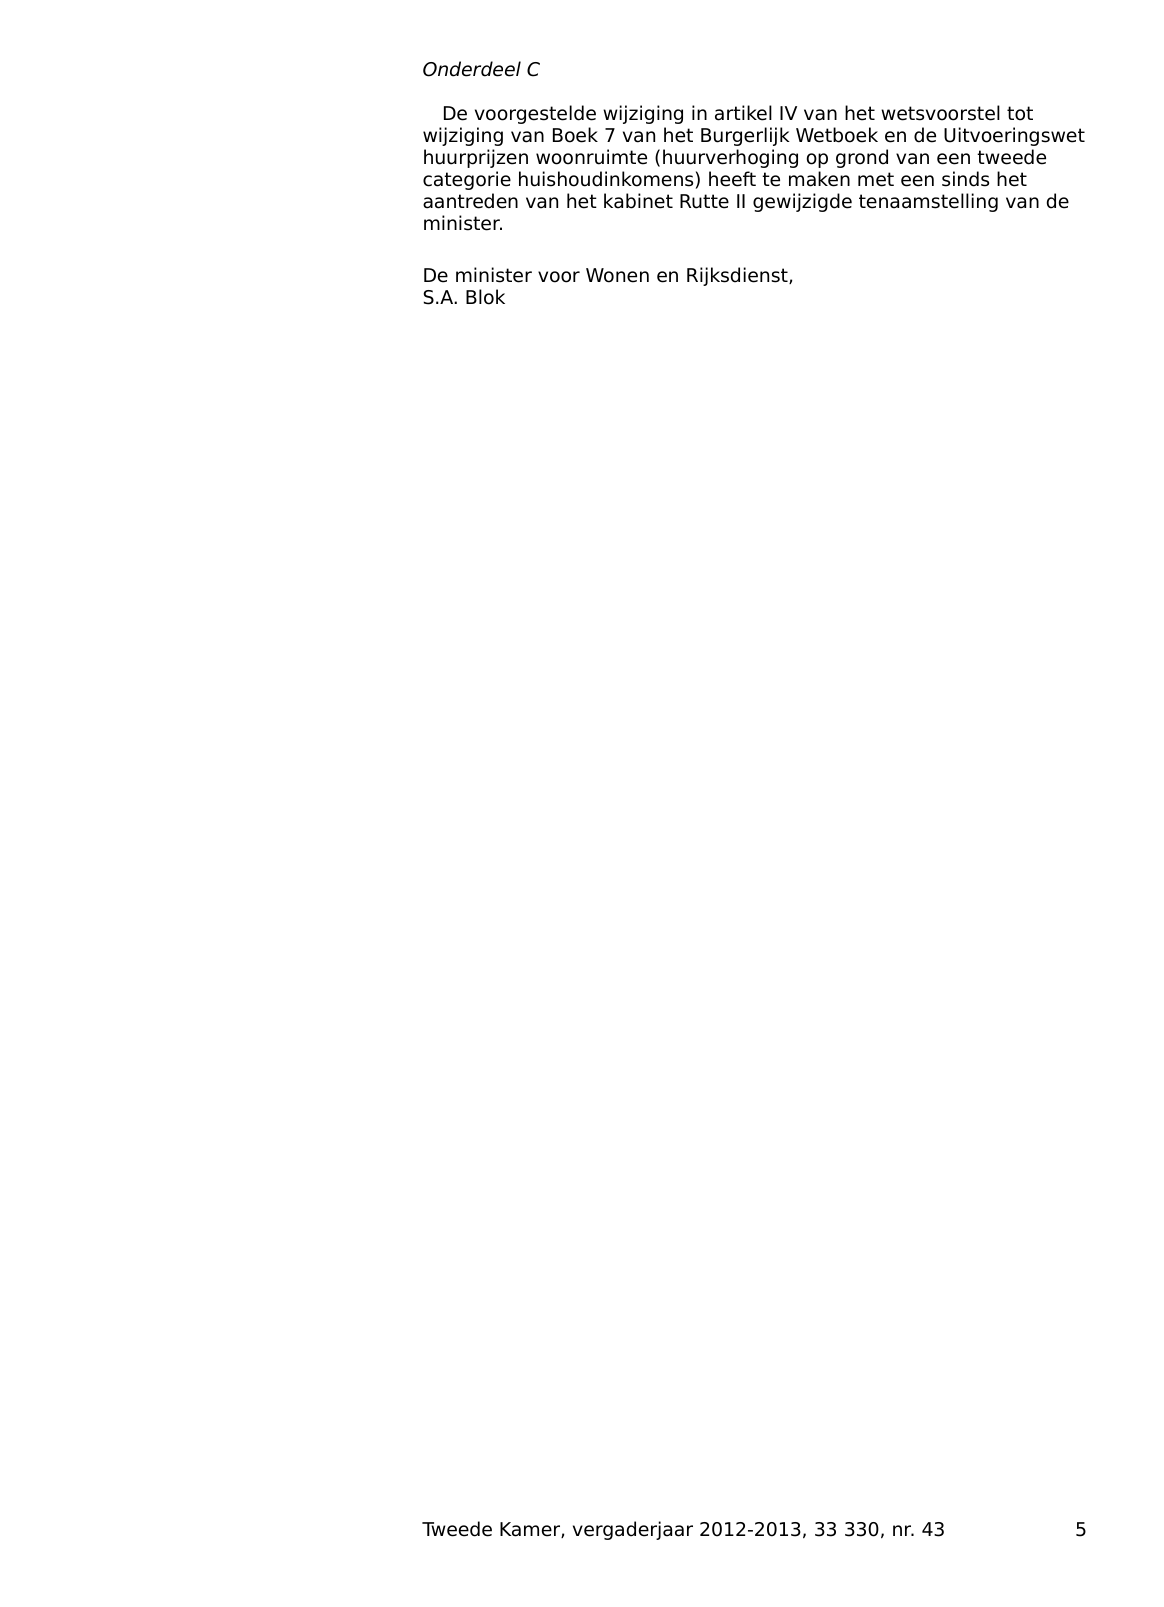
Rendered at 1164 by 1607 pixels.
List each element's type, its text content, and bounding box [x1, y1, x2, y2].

subtitle Onderdeel C [422, 59, 1087, 81]
text De minister voor Wonen en Rijksdienst, S.A. Blok [422, 265, 1087, 309]
text De voorgestelde wijziging in artikel IV van het wetsvoorstel tot wijziging van Boek 7 van het Burgerlijk Wetboek en de Uitvoeringswet huurprijzen woonruimte (huurverhoging op grond van een tweede categorie huishoudinkomens) heeft te maken met een sinds het aantreden van het kabinet Rutte II gewijzigde tenaamstelling van de minister. [422, 103, 1087, 235]
